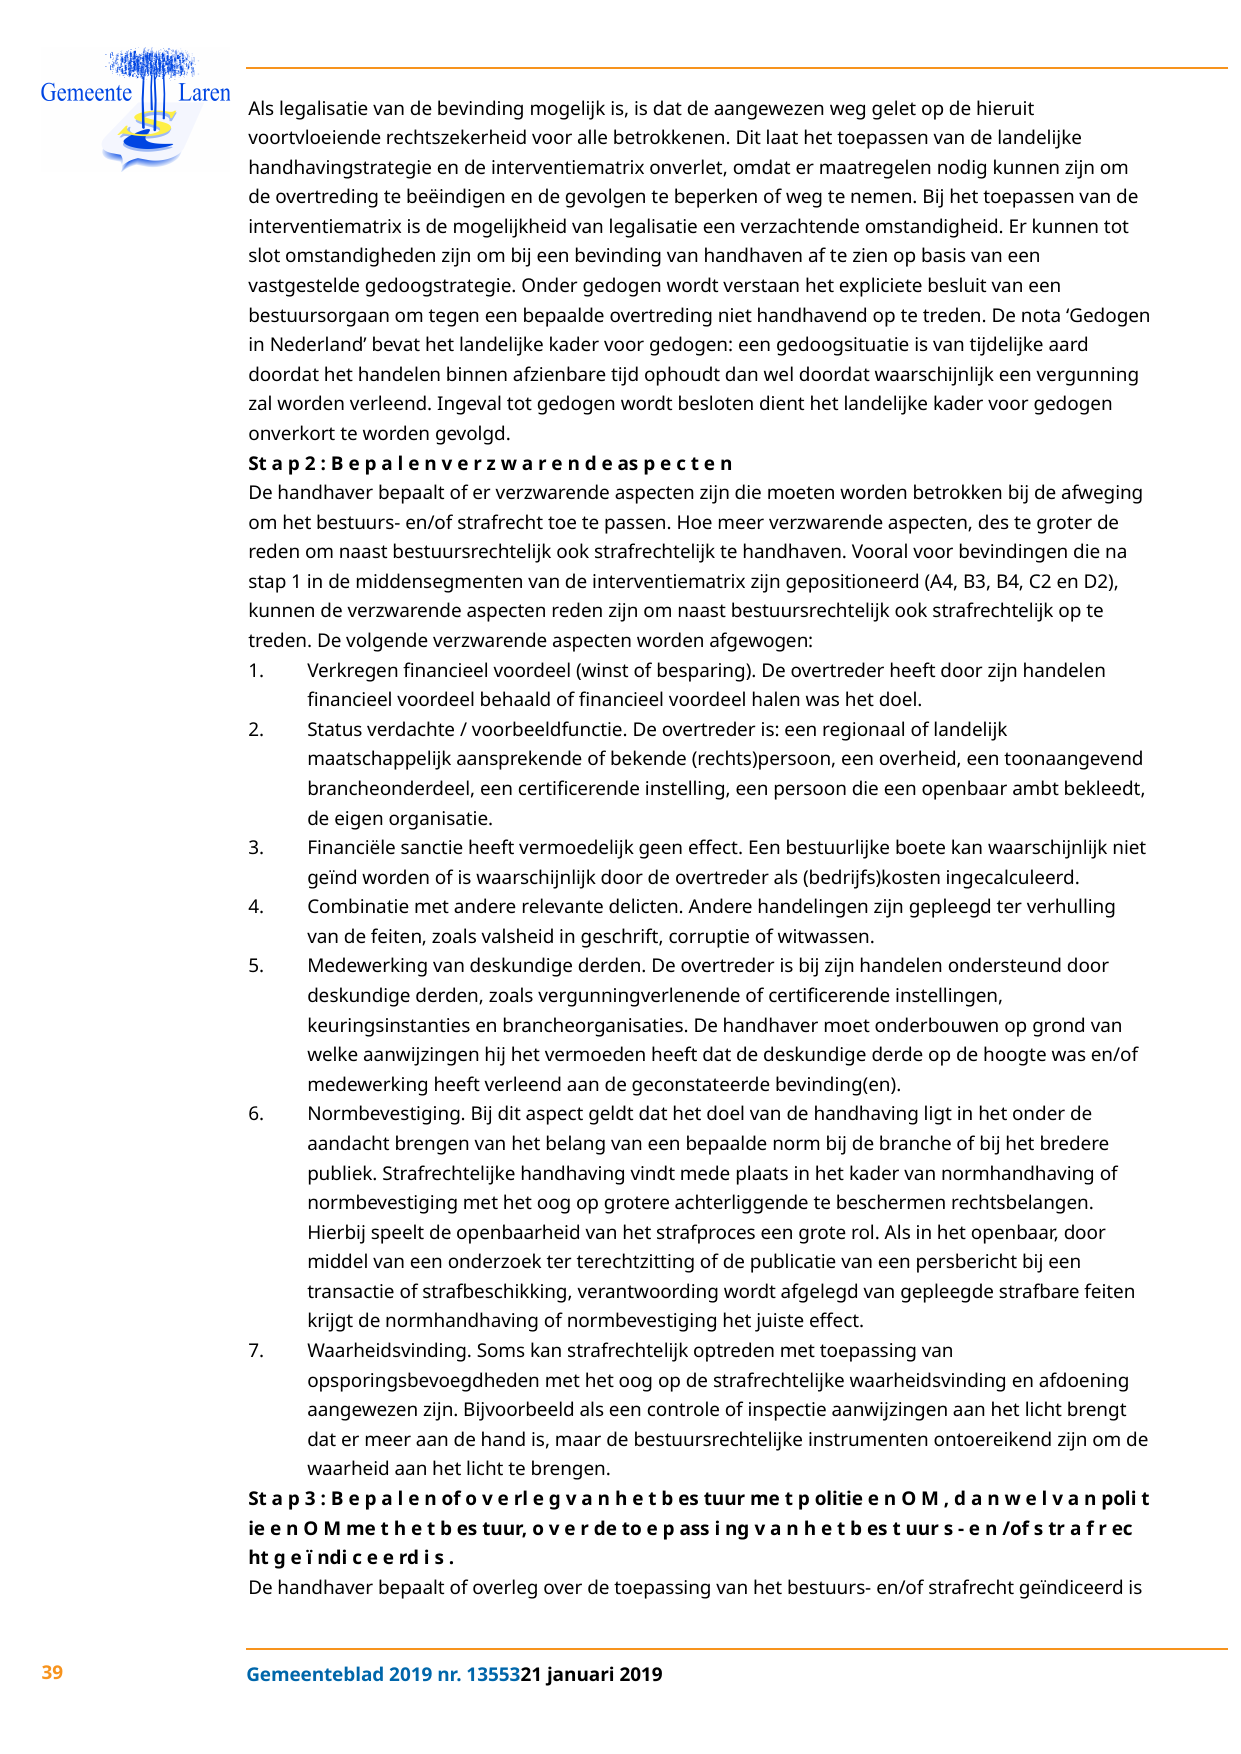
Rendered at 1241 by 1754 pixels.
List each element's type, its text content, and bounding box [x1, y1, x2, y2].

text St a p 2 : B e p a l e n v e r z w a r e n d e as p e c t e n [248, 450, 1152, 476]
text St a p 3 : B e p a l e n of o v e rl e g v a n h e t b es tuur me t p olitie e n O M , d a n w e l v a n poli t ie e n O M me t h e t b es tuur, o v e r de to e p ass i ng v a n h e t b es t uur s - e n /of s tr a f r ec ht g e ï ndi c e e rd i s . [248, 1485, 1152, 1570]
text De handhaver bepaalt of overleg over de toepassing van het bestuurs- en/of strafrecht geïndiceerd is [248, 1574, 1152, 1600]
list Combinatie met andere relevante delicten. Andere handelingen zijn gepleegd ter verhulling van de feiten, zoals valsheid in geschrift, corruptie of witwassen. [248, 893, 1152, 949]
list Normbevestiging. Bij dit aspect geldt dat het doel van de handhaving ligt in het onder de aandacht brengen van het belang van een bepaalde norm bij de branche of bij het bredere publiek. Strafrechtelijke handhaving vindt mede plaats in het kader van normhandhaving of normbevestiging met het oog op grotere achterliggende te beschermen rechtsbelangen. Hierbij speelt de openbaarheid van het strafproces een grote rol. Als in het openbaar, door middel van een onderzoek ter terechtzitting of de publicatie van een persbericht bij een transactie of strafbeschikking, verantwoording wordt afgelegd van gepleegde strafbare feiten krijgt de normhandhaving of normbevestiging het juiste effect. [248, 1101, 1152, 1333]
list Status verdachte / voorbeeldfunctie. De overtreder is: een regionaal of landelijk maatschappelijk aansprekende of bekende (rechts)persoon, een overheid, een toonaangevend brancheonderdeel, een certificerende instelling, een persoon die een openbaar ambt bekleedt, de eigen organisatie. [248, 716, 1152, 831]
text De handhaver bepaalt of er verzwarende aspecten zijn die moeten worden betrokken bij de afweging om het bestuurs- en/of strafrecht toe te passen. Hoe meer verzwarende aspecten, des te groter de reden om naast bestuursrechtelijk ook strafrechtelijk te handhaven. Vooral voor bevindingen die na stap 1 in de middensegmenten van de interventiematrix zijn gepositioneerd (A4, B3, B4, C2 en D2), kunnen de verzwarende aspecten reden zijn om naast bestuursrechtelijk ook strafrechtelijk op te treden. De volgende verzwarende aspecten worden afgewogen: [248, 479, 1152, 653]
text Als legalisatie van de bevinding mogelijk is, is dat de aangewezen weg gelet op de hieruit voortvloeiende rechtszekerheid voor alle betrokkenen. Dit laat het toepassen van de landelijke handhavingstrategie en de interventiematrix onverlet, omdat er maatregelen nodig kunnen zijn om de overtreding te beëindigen en de gevolgen te beperken of weg te nemen. Bij het toepassen van de interventiematrix is de mogelijkheid van legalisatie een verzachtende omstandigheid. Er kunnen tot slot omstandigheden zijn om bij een bevinding van handhaven af te zien op basis van een vastgestelde gedoogstrategie. Onder gedogen wordt verstaan het expliciete besluit van een bestuursorgaan om tegen een bepaalde overtreding niet handhavend op te treden. De nota ‘Gedogen in Nederland’ bevat het landelijke kader voor gedogen: een gedoogsituatie is van tijdelijke aard doordat het handelen binnen afzienbare tijd ophoudt dan wel doordat waarschijnlijk een vergunning zal worden verleend. Ingeval tot gedogen wordt besloten dient het landelijke kader voor gedogen onverkort te worden gevolgd. [248, 95, 1152, 446]
list Waarheidsvinding. Soms kan strafrechtelijk optreden met toepassing van opsporingsbevoegdheden met het oog op de strafrechtelijke waarheidsvinding en afdoening aangewezen zijn. Bijvoorbeeld als een controle of inspectie aanwijzingen aan het licht brengt dat er meer aan de hand is, maar de bestuursrechtelijke instrumenten ontoereikend zijn om de waarheid aan het licht te brengen. [248, 1337, 1152, 1481]
list Medewerking van deskundige derden. De overtreder is bij zijn handelen ondersteund door deskundige derden, zoals vergunningverlenende of certificerende instellingen, keuringsinstanties en brancheorganisaties. De handhaver moet onderbouwen op grond van welke aanwijzingen hij het vermoeden heeft dat de deskundige derde op de hoogte was en/of medewerking heeft verleend aan de geconstateerde bevinding(en). [248, 953, 1152, 1097]
list Verkregen financieel voordeel (winst of besparing). De overtreder heeft door zijn handelen financieel voordeel behaald of financieel voordeel halen was het doel. [248, 657, 1152, 712]
picture [41, 47, 231, 172]
list Financiële sanctie heeft vermoedelijk geen effect. Een bestuurlijke boete kan waarschijnlijk niet geïnd worden of is waarschijnlijk door de overtreder als (bedrijfs)kosten ingecalculeerd. [248, 834, 1152, 890]
